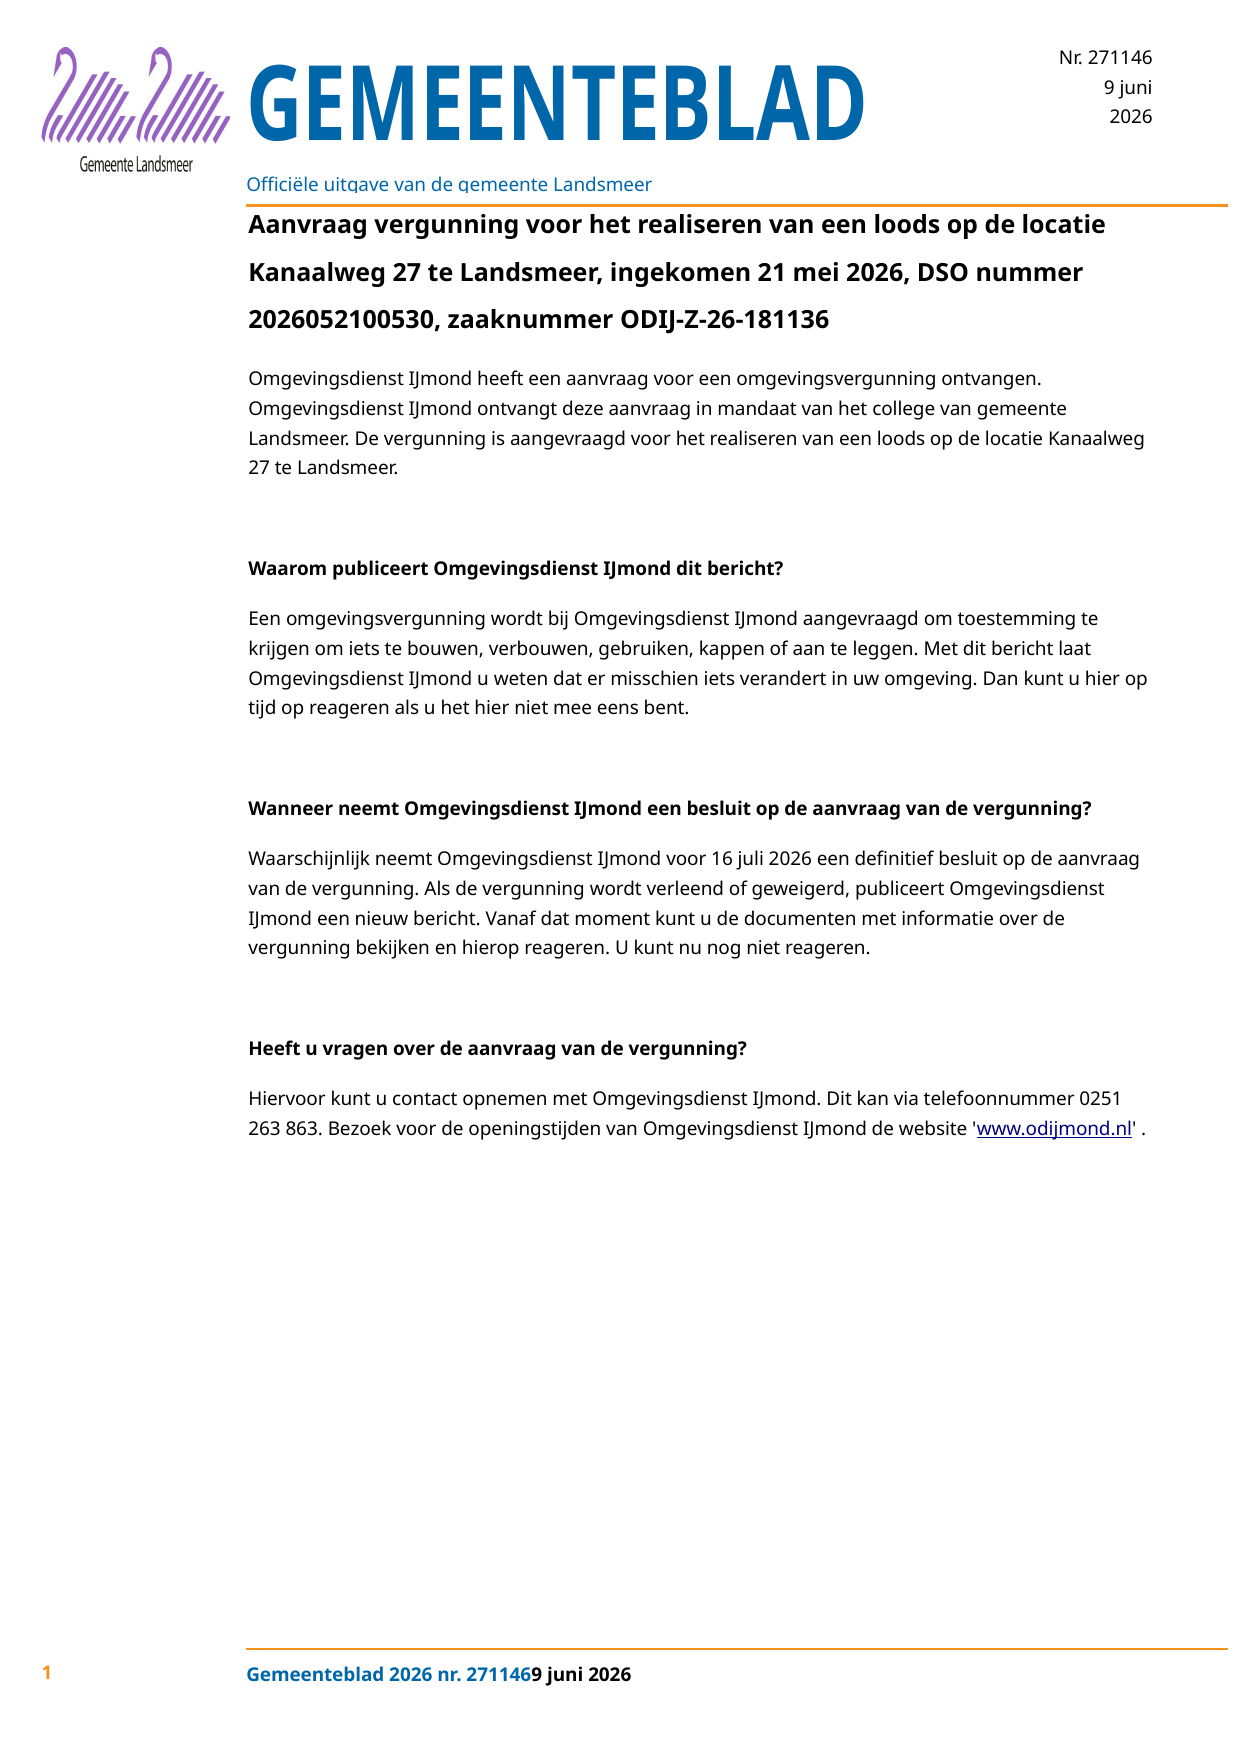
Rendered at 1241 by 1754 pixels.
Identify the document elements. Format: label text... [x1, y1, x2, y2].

text Heeft u vragen over de aanvraag van de vergunning? [248, 1035, 1152, 1061]
text Waarom publiceert Omgevingsdienst IJmond dit bericht? [248, 555, 1152, 581]
picture [41, 47, 231, 172]
text Aanvraag vergunning voor het realiseren van een loods op de locatie Kanaalweg 27 te Landsmeer, ingekomen 21 mei 2026, DSO nummer 2026052100530, zaaknummer ODIJ-Z-26-181136 [248, 207, 1152, 336]
text Omgevingsdienst IJmond heeft een aanvraag voor een omgevingsvergunning ontvangen. Omgevingsdienst IJmond ontvangt deze aanvraag in mandaat van het college van gemeente Landsmeer. De vergunning is aangevraagd voor het realiseren van een loods op de locatie Kanaalweg 27 te Landsmeer. [248, 366, 1152, 480]
text Wanneer neemt Omgevingsdienst IJmond een besluit op de aanvraag van de vergunning? [248, 795, 1152, 821]
text Waarschijnlijk neemt Omgevingsdienst IJmond voor 16 juli 2026 een definitief besluit op de aanvraag van de vergunning. Als de vergunning wordt verleend of geweigerd, publiceert Omgevingsdienst IJmond een nieuw bericht. Vanaf dat moment kunt u de documenten met informatie over de vergunning bekijken en hierop reageren. U kunt nu nog niet reageren. [248, 846, 1152, 960]
text Een omgevingsvergunning wordt bij Omgevingsdienst IJmond aangevraagd om toestemming te krijgen om iets te bouwen, verbouwen, gebruiken, kappen of aan te leggen. Met dit bericht laat Omgevingsdienst IJmond u weten dat er misschien iets verandert in uw omgeving. Dan kunt u hier op tijd op reageren als u het hier niet mee eens bent. [248, 606, 1152, 720]
text Hiervoor kunt u contact opnemen met Omgevingsdienst IJmond. Dit kan via telefoonnummer 0251 263 863. Bezoek voor de openingstijden van Omgevingsdienst IJmond de website 'www.odijmond.nl' . [248, 1086, 1152, 1141]
